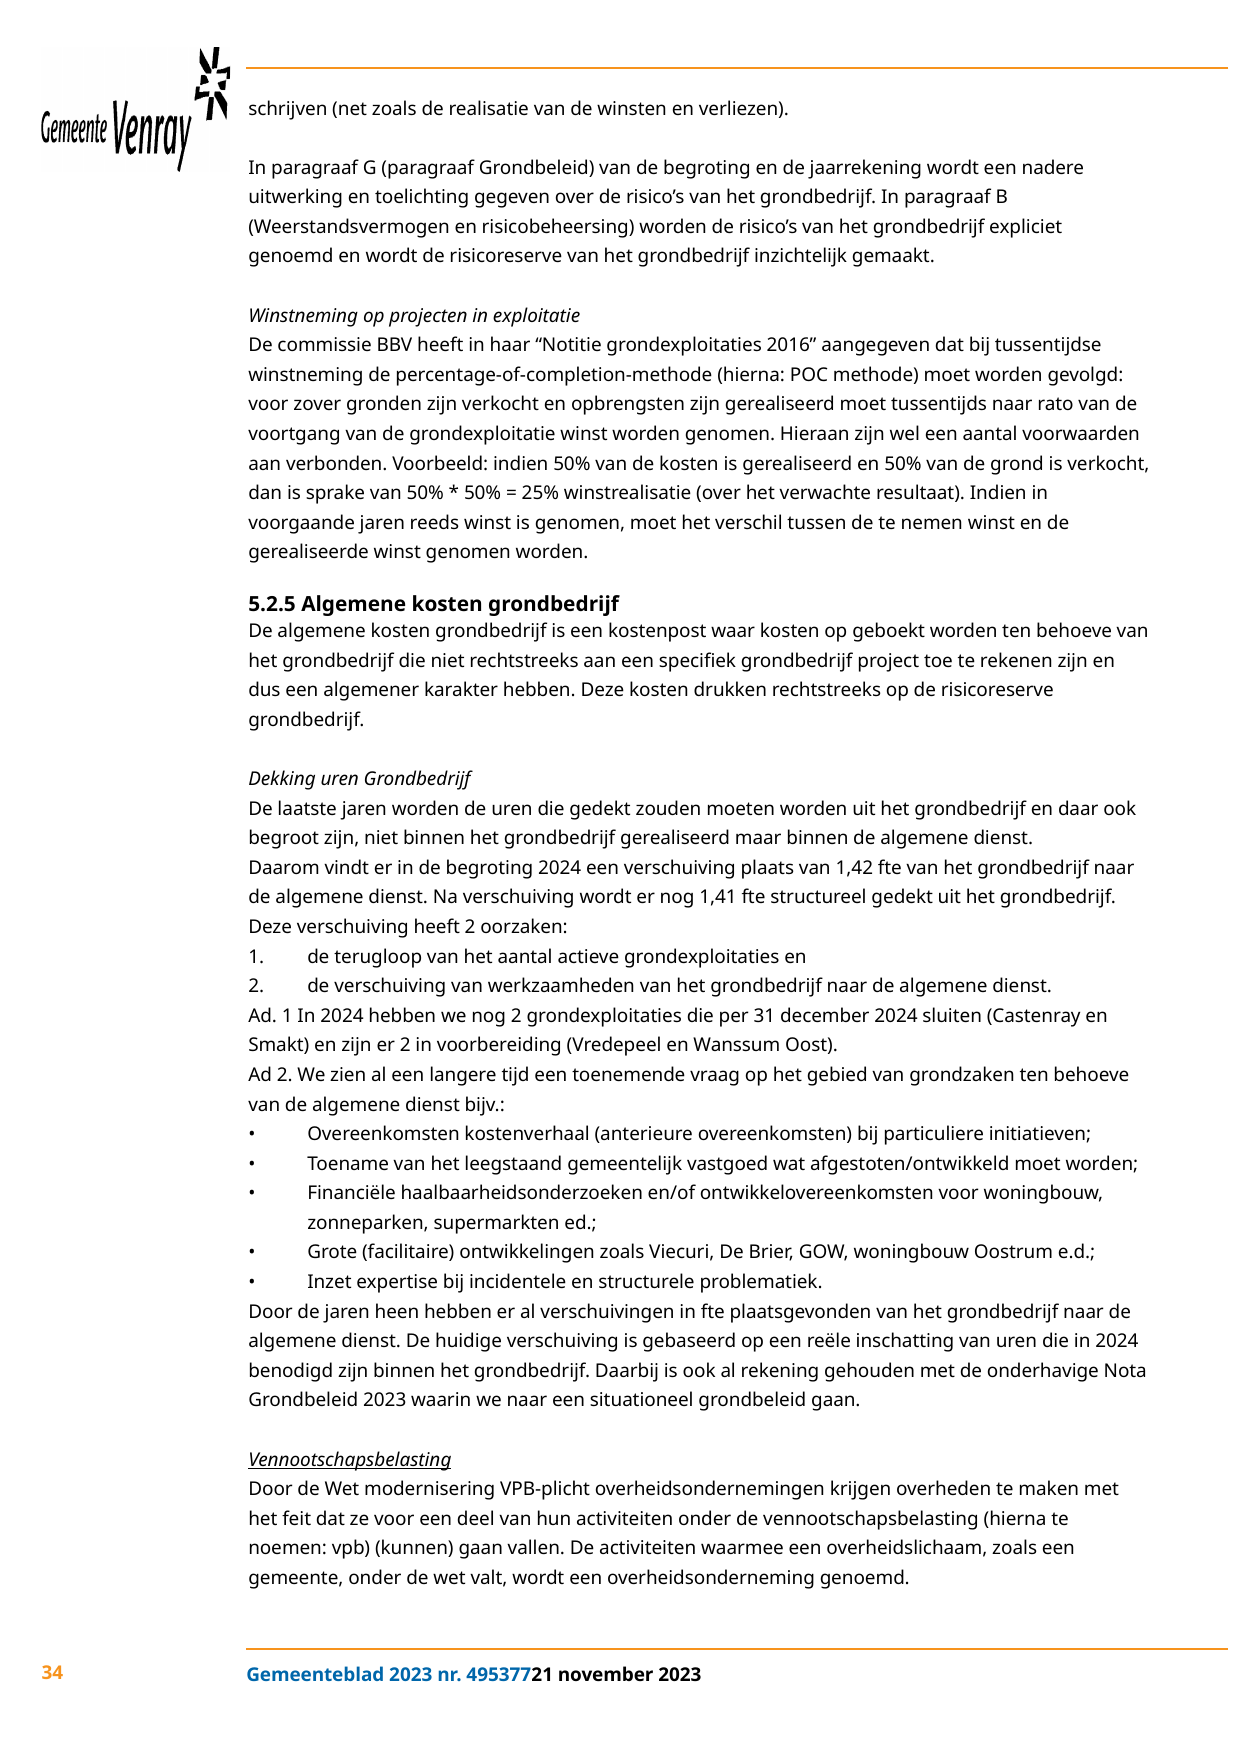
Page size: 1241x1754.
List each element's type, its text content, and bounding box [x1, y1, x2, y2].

list de terugloop van het aantal actieve grondexploitaties en [248, 943, 1152, 968]
picture [41, 47, 231, 172]
text Deze verschuiving heeft 2 oorzaken: [248, 913, 1152, 939]
text Winstneming op projecten in exploitatie [248, 302, 1152, 328]
text Door de Wet modernisering VPB-plicht overheidsondernemingen krijgen overheden te maken met het feit dat ze voor een deel van hun activiteiten onder de vennootschapsbelasting (hierna te noemen: vpb) (kunnen) gaan vallen. De activiteiten waarmee een overheidslichaam, zoals een gemeente, onder de wet valt, wordt een overheidsonderneming genoemd. [248, 1475, 1152, 1590]
text Vennootschapsbelasting [248, 1446, 1152, 1471]
text Dekking uren Grondbedrijf [248, 765, 1152, 791]
text In paragraaf G (paragraaf Grondbeleid) van de begroting en de jaarrekening wordt een nadere uitwerking en toelichting gegeven over de risico’s van het grondbedrijf. In paragraaf B (Weerstandsvermogen en risicobeheersing) worden de risico’s van het grondbedrijf expliciet genoemd en wordt de risicoreserve van het grondbedrijf inzichtelijk gemaakt. [248, 154, 1152, 268]
list Inzet expertise bij incidentele en structurele problematiek. [248, 1268, 1152, 1294]
list de verschuiving van werkzaamheden van het grondbedrijf naar de algemene dienst. [248, 972, 1152, 998]
text 5.2.5 Algemene kosten grondbedrijf [248, 589, 1152, 617]
text Door de jaren heen hebben er al verschuivingen in fte plaatsgevonden van het grondbedrijf naar de algemene dienst. De huidige verschuiving is gebaseerd op een reële inschatting van uren die in 2024 benodigd zijn binnen het grondbedrijf. Daarbij is ook al rekening gehouden met de onderhavige Nota Grondbeleid 2023 waarin we naar een situationeel grondbeleid gaan. [248, 1298, 1152, 1412]
list Financiële haalbaarheidsonderzoeken en/of ontwikkelovereenkomsten voor woningbouw, zonneparken, supermarkten ed.; [248, 1179, 1152, 1235]
list Grote (facilitaire) ontwikkelingen zoals Viecuri, De Brier, GOW, woningbouw Oostrum e.d.; [248, 1239, 1152, 1264]
list Toename van het leegstaand gemeentelijk vastgoed wat afgestoten/ontwikkeld moet worden; [248, 1150, 1152, 1176]
list Overeenkomsten kostenverhaal (anterieure overeenkomsten) bij particuliere initiatieven; [248, 1120, 1152, 1146]
text schrijven (net zoals de realisatie van de winsten en verliezen). [248, 95, 1152, 121]
text Ad. 1 In 2024 hebben we nog 2 grondexploitaties die per 31 december 2024 sluiten (Castenray en Smakt) en zijn er 2 in voorbereiding (Vredepeel en Wanssum Oost). [248, 1002, 1152, 1057]
text Ad 2. We zien al een langere tijd een toenemende vraag op het gebied van grondzaken ten behoeve van de algemene dienst bijv.: [248, 1061, 1152, 1116]
text De laatste jaren worden de uren die gedekt zouden moeten worden uit het grondbedrijf en daar ook begroot zijn, niet binnen het grondbedrijf gerealiseerd maar binnen de algemene dienst. [248, 795, 1152, 850]
text De commissie BBV heeft in haar “Notitie grondexploitaties 2016” aangegeven dat bij tussentijdse winstneming de percentage-of-completion-methode (hierna: POC methode) moet worden gevolgd: voor zover gronden zijn verkocht en opbrengsten zijn gerealiseerd moet tussentijds naar rato van de voortgang van de grondexploitatie winst worden genomen. Hieraan zijn wel een aantal voorwaarden aan verbonden. Voorbeeld: indien 50% van de kosten is gerealiseerd en 50% van de grond is verkocht, dan is sprake van 50% * 50% = 25% winstrealisatie (over het verwachte resultaat). Indien in voorgaande jaren reeds winst is genomen, moet het verschil tussen de te nemen winst en de gerealiseerde winst genomen worden. [248, 331, 1152, 564]
text De algemene kosten grondbedrijf is een kostenpost waar kosten op geboekt worden ten behoeve van het grondbedrijf die niet rechtstreeks aan een specifiek grondbedrijf project toe te rekenen zijn en dus een algemener karakter hebben. Deze kosten drukken rechtstreeks op de risicoreserve grondbedrijf. [248, 617, 1152, 732]
text Daarom vindt er in de begroting 2024 een verschuiving plaats van 1,42 fte van het grondbedrijf naar de algemene dienst. Na verschuiving wordt er nog 1,41 fte structureel gedekt uit het grondbedrijf. [248, 854, 1152, 909]
